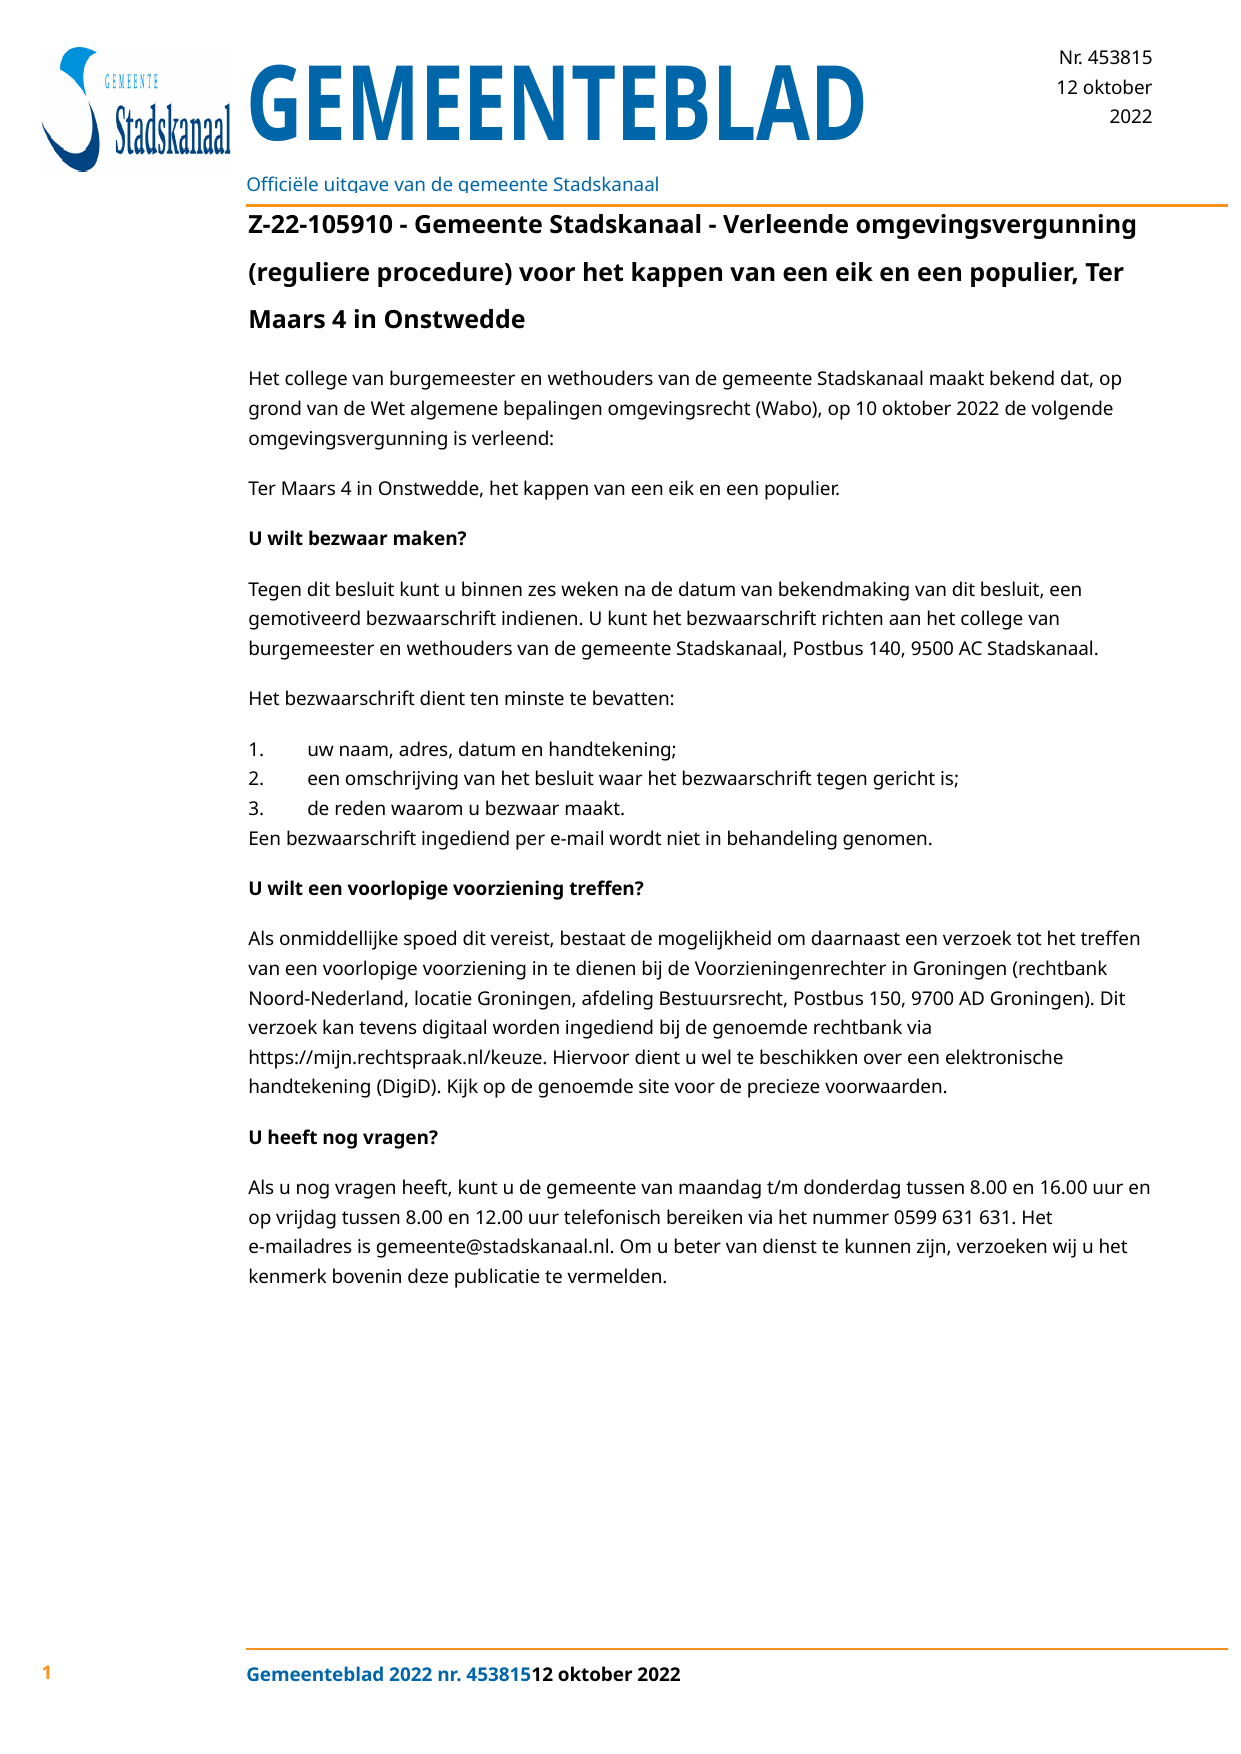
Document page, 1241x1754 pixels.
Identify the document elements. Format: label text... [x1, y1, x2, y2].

text Als u nog vragen heeft, kunt u de gemeente van maandag t/m donderdag tussen 8.00 en 16.00 uur en op vrijdag tussen 8.00 en 12.00 uur telefonisch bereiken via het nummer 0599 631 631. Het e‑mailadres is gemeente@stadskanaal.nl. Om u beter van dienst te kunnen zijn, verzoeken wij u het kenmerk bovenin deze publicatie te vermelden. [248, 1174, 1152, 1289]
text Tegen dit besluit kunt u binnen zes weken na de datum van bekendmaking van dit besluit, een gemotiveerd bezwaarschrift indienen. U kunt het bezwaarschrift richten aan het college van burgemeester en wethouders van de gemeente Stadskanaal, Postbus 140, 9500 AC Stadskanaal. [248, 576, 1152, 661]
text U heeft nog vragen? [248, 1124, 1152, 1149]
text Een bezwaarschrift ingediend per e-mail wordt niet in behandeling genomen. [248, 825, 1152, 850]
text Als onmiddellijke spoed dit vereist, bestaat de mogelijkheid om daarnaast een verzoek tot het treffen van een voorlopige voorziening in te dienen bij de Voorzieningenrechter in Groningen (rechtbank Noord-Nederland, locatie Groningen, afdeling Bestuursrecht, Postbus 150, 9700 AD Groningen). Dit verzoek kan tevens digitaal worden ingediend bij de genoemde rechtbank via https://mijn.rechtspraak.nl/keuze. Hiervoor dient u wel te beschikken over een elektronische handtekening (DigiD). Kijk op de genoemde site voor de precieze voorwaarden. [248, 926, 1152, 1099]
text Z-22-105910 - Gemeente Stadskanaal - Verleende omgevingsvergunning (reguliere procedure) voor het kappen van een eik en een populier, Ter Maars 4 in Onstwedde [248, 207, 1152, 336]
text U wilt een voorlopige voorziening treffen? [248, 875, 1152, 901]
text Het college van burgemeester en wethouders van de gemeente Stadskanaal maakt bekend dat, op grond van de Wet algemene bepalingen omgevingsrecht (Wabo), op 10 oktober 2022 de volgende omgevingsvergunning is verleend: [248, 366, 1152, 450]
list uw naam, adres, datum en handtekening; [248, 736, 1152, 762]
text Het bezwaarschrift dient ten minste te bevatten: [248, 686, 1152, 711]
picture [41, 47, 231, 172]
text Ter Maars 4 in Onstwedde, het kappen van een eik en een populier. [248, 475, 1152, 501]
text U wilt bezwaar maken? [248, 526, 1152, 551]
list de reden waarom u bezwaar maakt. [248, 795, 1152, 821]
list een omschrijving van het besluit waar het bezwaarschrift tegen gericht is; [248, 766, 1152, 791]
